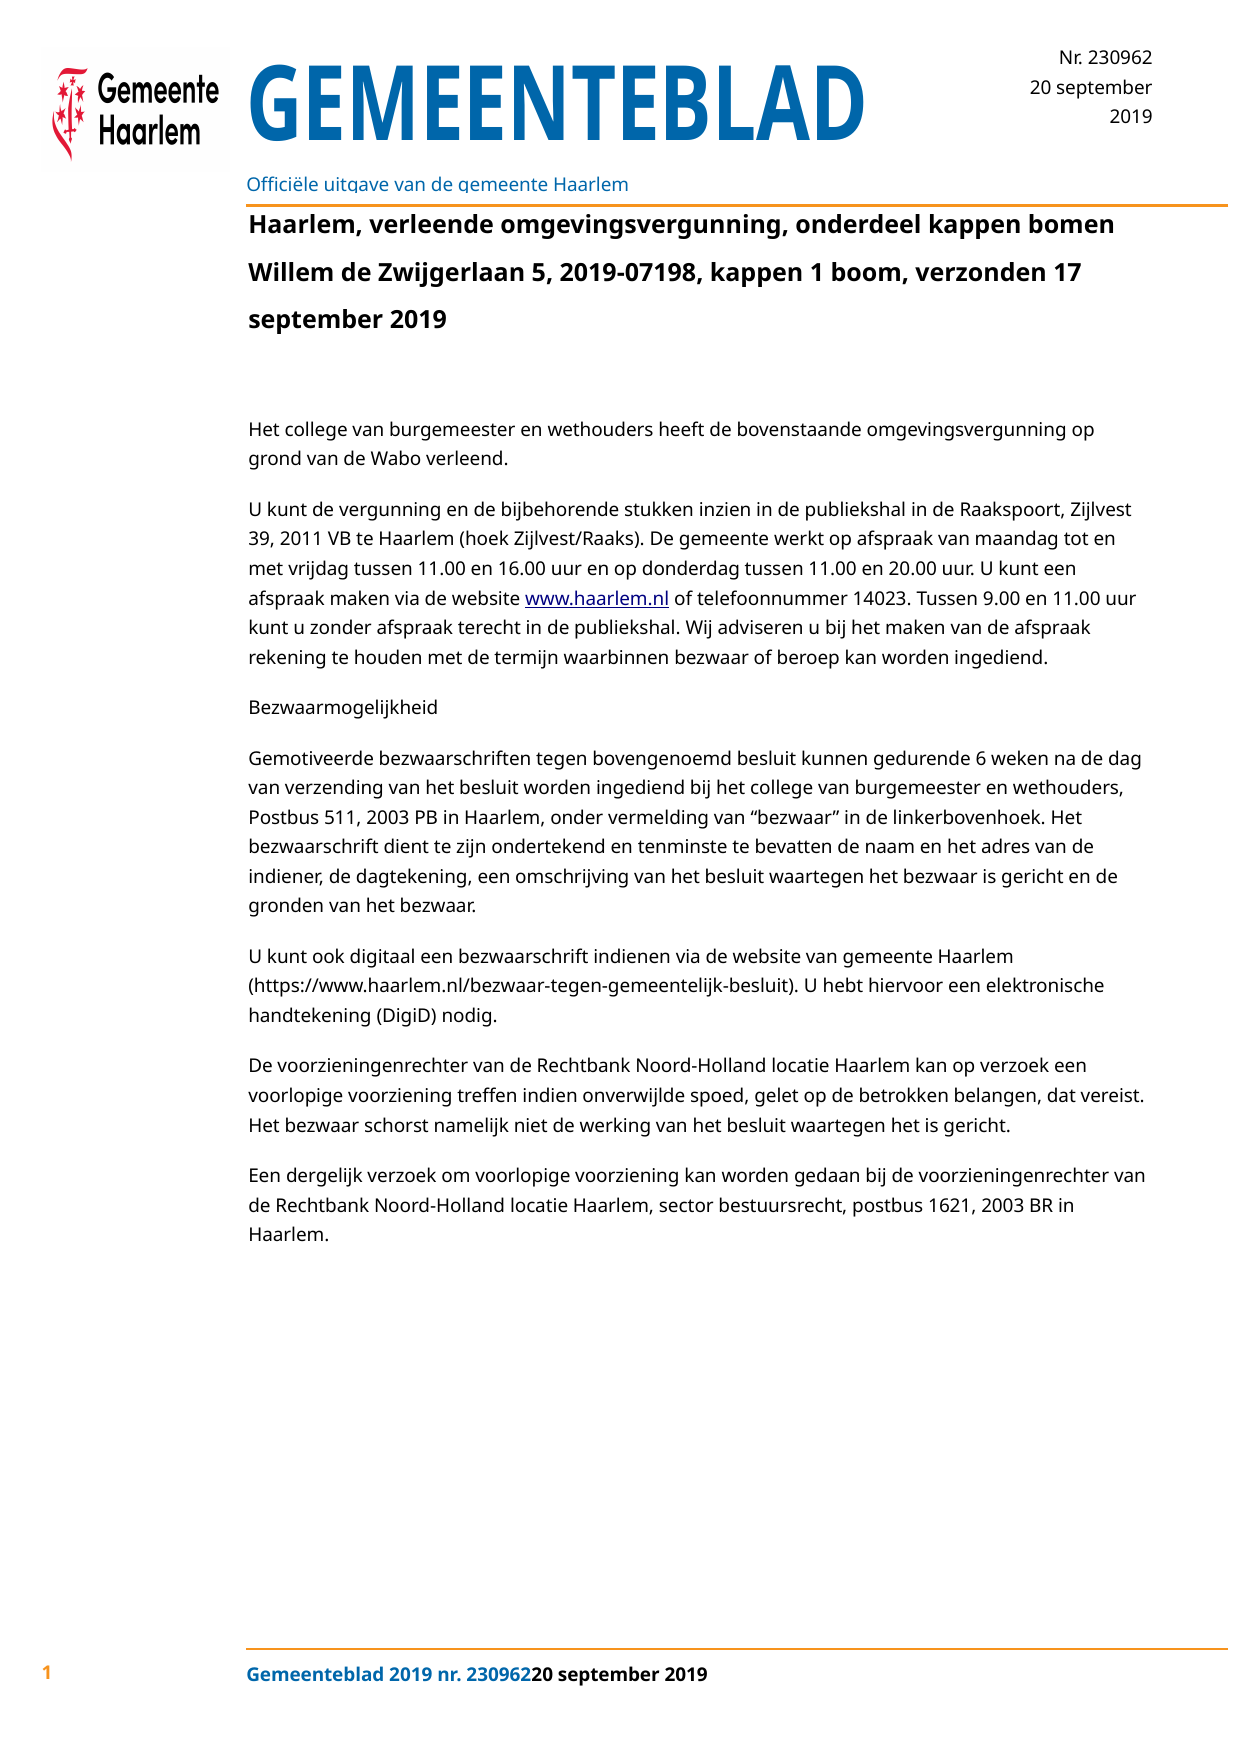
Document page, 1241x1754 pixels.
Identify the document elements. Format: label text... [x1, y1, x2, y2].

text U kunt ook digitaal een bezwaarschrift indienen via de website van gemeente Haarlem (https://www.haarlem.nl/bezwaar-tegen-gemeentelijk-besluit). U hebt hiervoor een elektronische handtekening (DigiD) nodig. [248, 943, 1152, 1028]
text Bezwaarmogelijkheid [248, 694, 1152, 720]
text Gemotiveerde bezwaarschriften tegen bovengenoemd besluit kunnen gedurende 6 weken na de dag van verzending van het besluit worden ingediend bij het college van burgemeester en wethouders, Postbus 511, 2003 PB in Haarlem, onder vermelding van “bezwaar” in de linkerbovenhoek. Het bezwaarschrift dient te zijn ondertekend en tenminste te bevatten de naam en het adres van de indiener, de dagtekening, een omschrijving van het besluit waartegen het bezwaar is gericht en de gronden van het bezwaar. [248, 745, 1152, 918]
text Een dergelijk verzoek om voorlopige voorziening kan worden gedaan bij de voorzieningenrechter van de Rechtbank Noord-Holland locatie Haarlem, sector bestuursrecht, postbus 1621, 2003 BR in Haarlem. [248, 1162, 1152, 1247]
text Haarlem, verleende omgevingsvergunning, onderdeel kappen bomen Willem de Zwijgerlaan 5, 2019-07198, kappen 1 boom, verzonden 17 september 2019 [248, 207, 1152, 336]
text U kunt de vergunning en de bijbehorende stukken inzien in de publiekshal in de Raakspoort, Zijlvest 39, 2011 VB te Haarlem (hoek Zijlvest/Raaks). De gemeente werkt op afspraak van maandag tot en met vrijdag tussen 11.00 en 16.00 uur en op donderdag tussen 11.00 en 20.00 uur. U kunt een afspraak maken via de website www.haarlem.nl of telefoonnummer 14023. Tussen 9.00 en 11.00 uur kunt u zonder afspraak terecht in de publiekshal. Wij adviseren u bij het maken van de afspraak rekening te houden met de termijn waarbinnen bezwaar of beroep kan worden ingediend. [248, 496, 1152, 669]
text Het college van burgemeester en wethouders heeft de bovenstaande omgevingsvergunning op grond van de Wabo verleend. [248, 416, 1152, 471]
text De voorzieningenrechter van de Rechtbank Noord-Holland locatie Haarlem kan op verzoek een voorlopige voorziening treffen indien onverwijlde spoed, gelet op de betrokken belangen, dat vereist. Het bezwaar schorst namelijk niet de werking van het besluit waartegen het is gericht. [248, 1053, 1152, 1137]
picture [41, 47, 231, 172]
